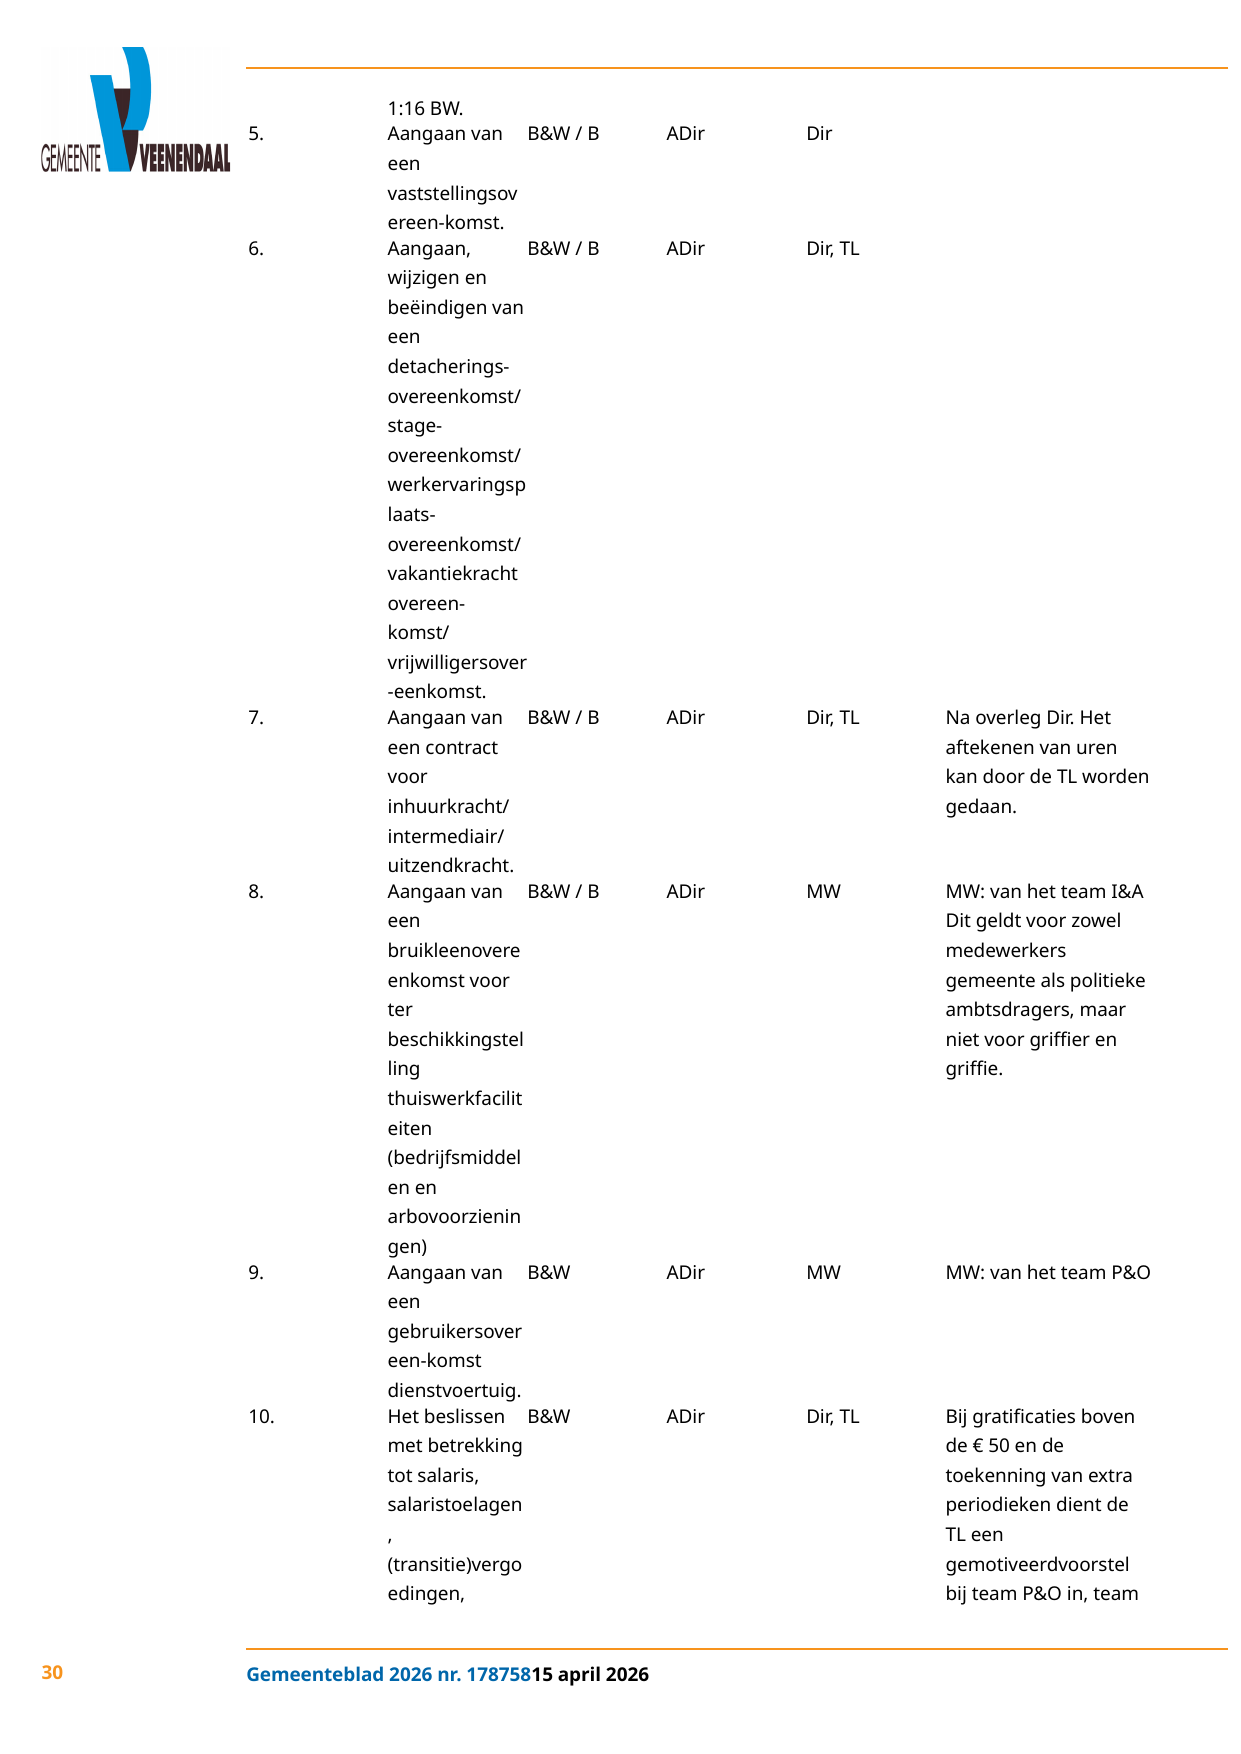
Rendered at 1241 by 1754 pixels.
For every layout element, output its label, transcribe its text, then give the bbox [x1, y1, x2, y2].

table_cell Aangaan, wijzigen en beëindigen van een detacherings-overeenkomst/ stage-overeenkomst/ werkervaringsplaats-overeenkomst/ vakantiekrachtovereen-komst/ vrijwilligersover-eenkomst. [388, 235, 527, 704]
table_cell B&W [527, 1259, 666, 1403]
table_cell B&W / B [527, 121, 666, 235]
table_cell Aangaan van een bruikleenovereenkomst voor ter beschikkingstelling thuiswerkfaciliteiten (bedrijfsmiddelen en arbovoorzieningen) [388, 878, 527, 1259]
table_cell ADir [666, 878, 806, 1259]
table_cell ADir [666, 235, 806, 704]
table_cell Het beslissen met betrekking tot salaris, salaristoelagen, (transitie)vergoedingen, [388, 1403, 527, 1606]
table_cell B&W / B [527, 878, 666, 1259]
table_cell 10. [248, 1403, 387, 1606]
table_cell B&W / B [527, 705, 666, 878]
table_cell 8. [248, 878, 387, 1259]
table_cell 9. [248, 1259, 387, 1403]
table_cell ADir [666, 121, 806, 235]
picture [123, 47, 231, 172]
table_cell MW: van het team P&O [945, 1259, 1152, 1403]
table_cell [945, 95, 1152, 121]
table_cell Dir [806, 121, 945, 235]
table_cell Dir, TL [806, 1403, 945, 1606]
table_cell ADir [666, 705, 806, 878]
table_cell 7. [248, 705, 387, 878]
table_cell Aangaan van een contract voor inhuurkracht/ intermediair/ uitzendkracht. [388, 705, 527, 878]
table_cell [666, 95, 806, 121]
picture [41, 47, 130, 172]
table_cell Dir, TL [806, 235, 945, 704]
table_cell ADir [666, 1259, 806, 1403]
table_cell [527, 95, 666, 121]
table_cell 6. [248, 235, 387, 704]
table_cell [806, 95, 945, 121]
table_cell MW [806, 1259, 945, 1403]
table_cell 1:16 BW. [388, 95, 527, 121]
table_cell B&W [527, 1403, 666, 1606]
table_cell MW: van het team I&A Dit geldt voor zowel medewerkers gemeente als politieke ambtsdragers, maar niet voor griffier en griffie. [945, 878, 1152, 1259]
table_cell 5. [248, 121, 387, 235]
table_cell Aangaan van een vaststellingsovereen-komst. [388, 121, 527, 235]
table_cell [248, 95, 387, 121]
table_cell [945, 235, 1152, 704]
table_cell [945, 121, 1152, 235]
table_cell B&W / B [527, 235, 666, 704]
table_cell MW [806, 878, 945, 1259]
table_cell Na overleg Dir. Het aftekenen van uren kan door de TL worden gedaan. [945, 705, 1152, 878]
table_cell ADir [666, 1403, 806, 1606]
table_cell Bij gratificaties boven de € 50 en de toekenning van extra periodieken dient de TL een gemotiveerdvoorstel bij team P&O in, team [945, 1403, 1152, 1606]
table_cell Dir, TL [806, 705, 945, 878]
table_cell Aangaan van een gebruikersovereen-komst dienstvoertuig. [388, 1259, 527, 1403]
